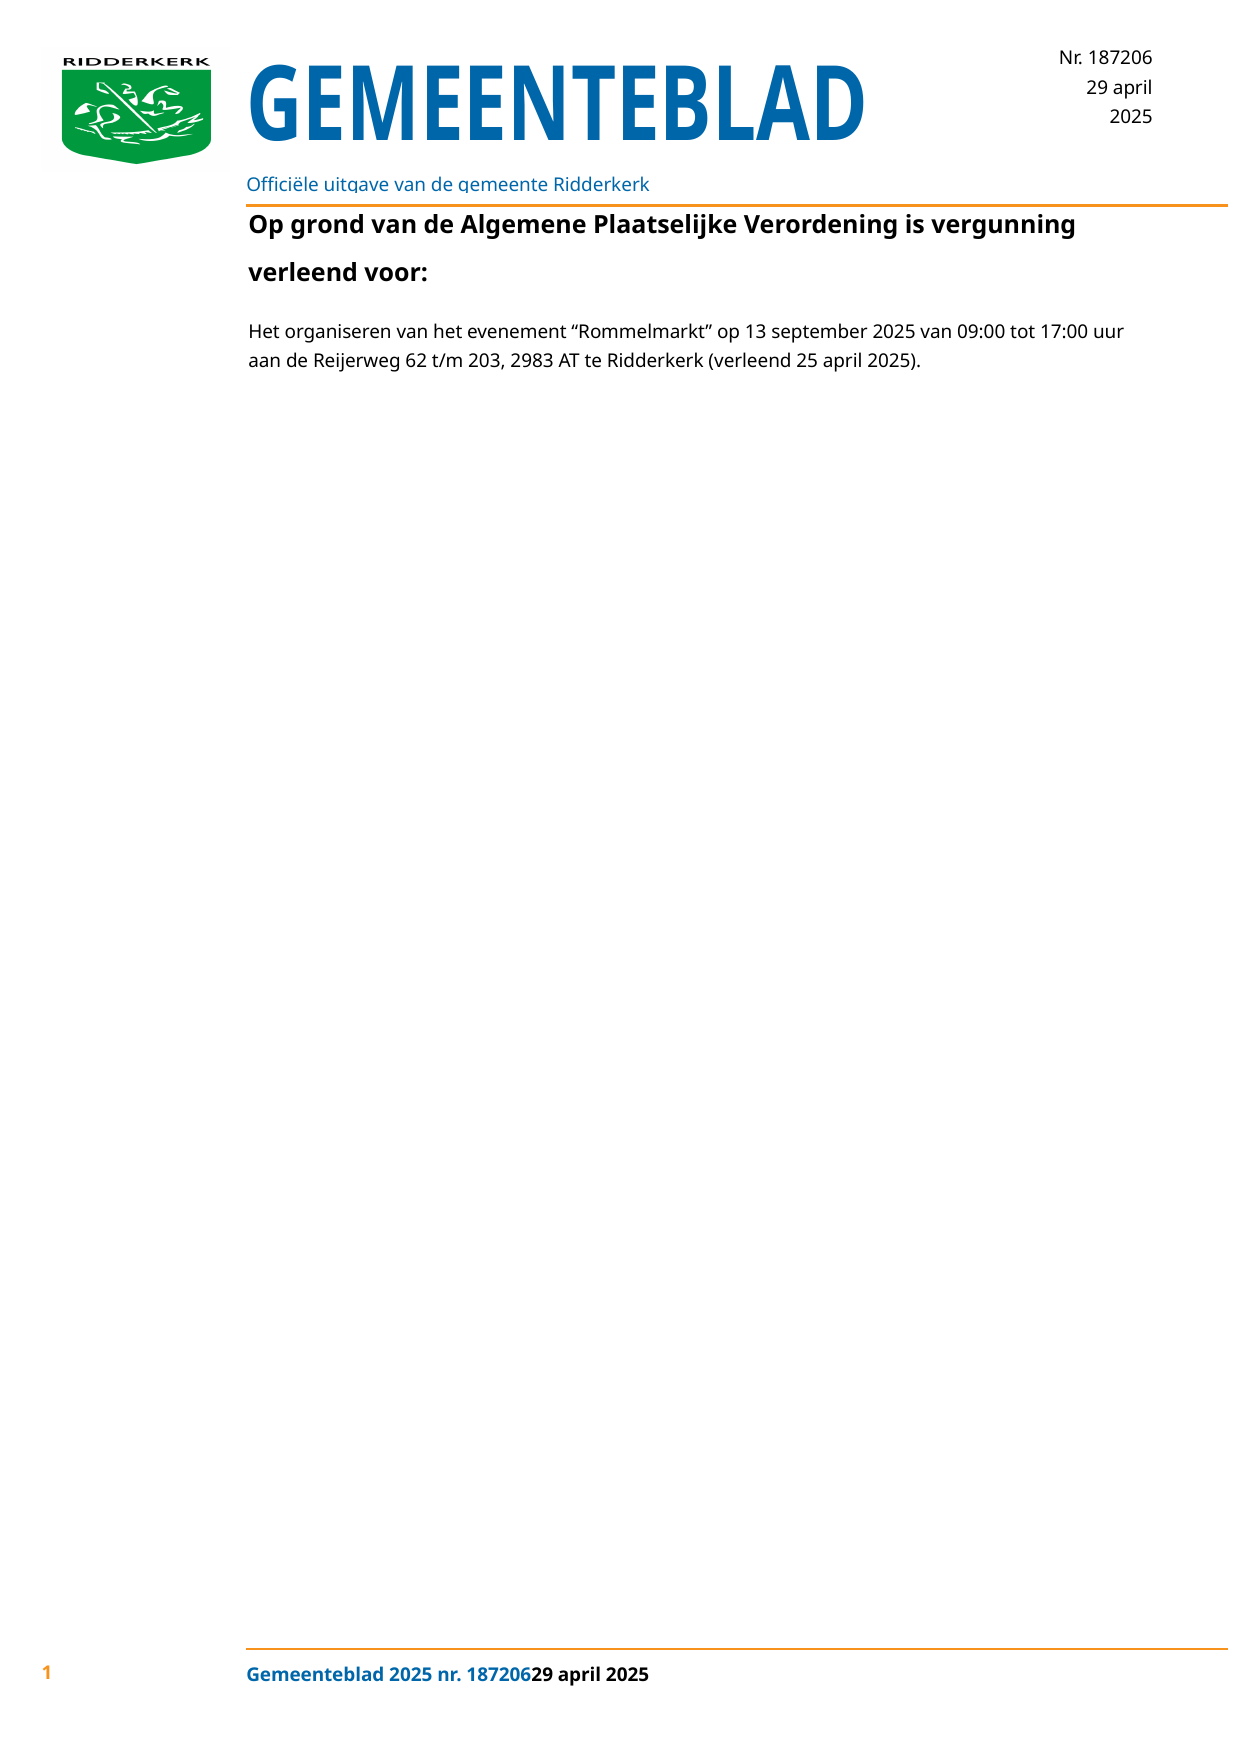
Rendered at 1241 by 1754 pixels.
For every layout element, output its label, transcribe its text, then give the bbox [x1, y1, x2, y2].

text Op grond van de Algemene Plaatselijke Verordening is vergunning verleend voor: [248, 207, 1152, 288]
picture [41, 47, 231, 172]
text Het organiseren van het evenement “Rommelmarkt” op 13 september 2025 van 09:00 tot 17:00 uur aan de Reijerweg 62 t/m 203, 2983 AT te Ridderkerk (verleend 25 april 2025). [248, 318, 1152, 373]
